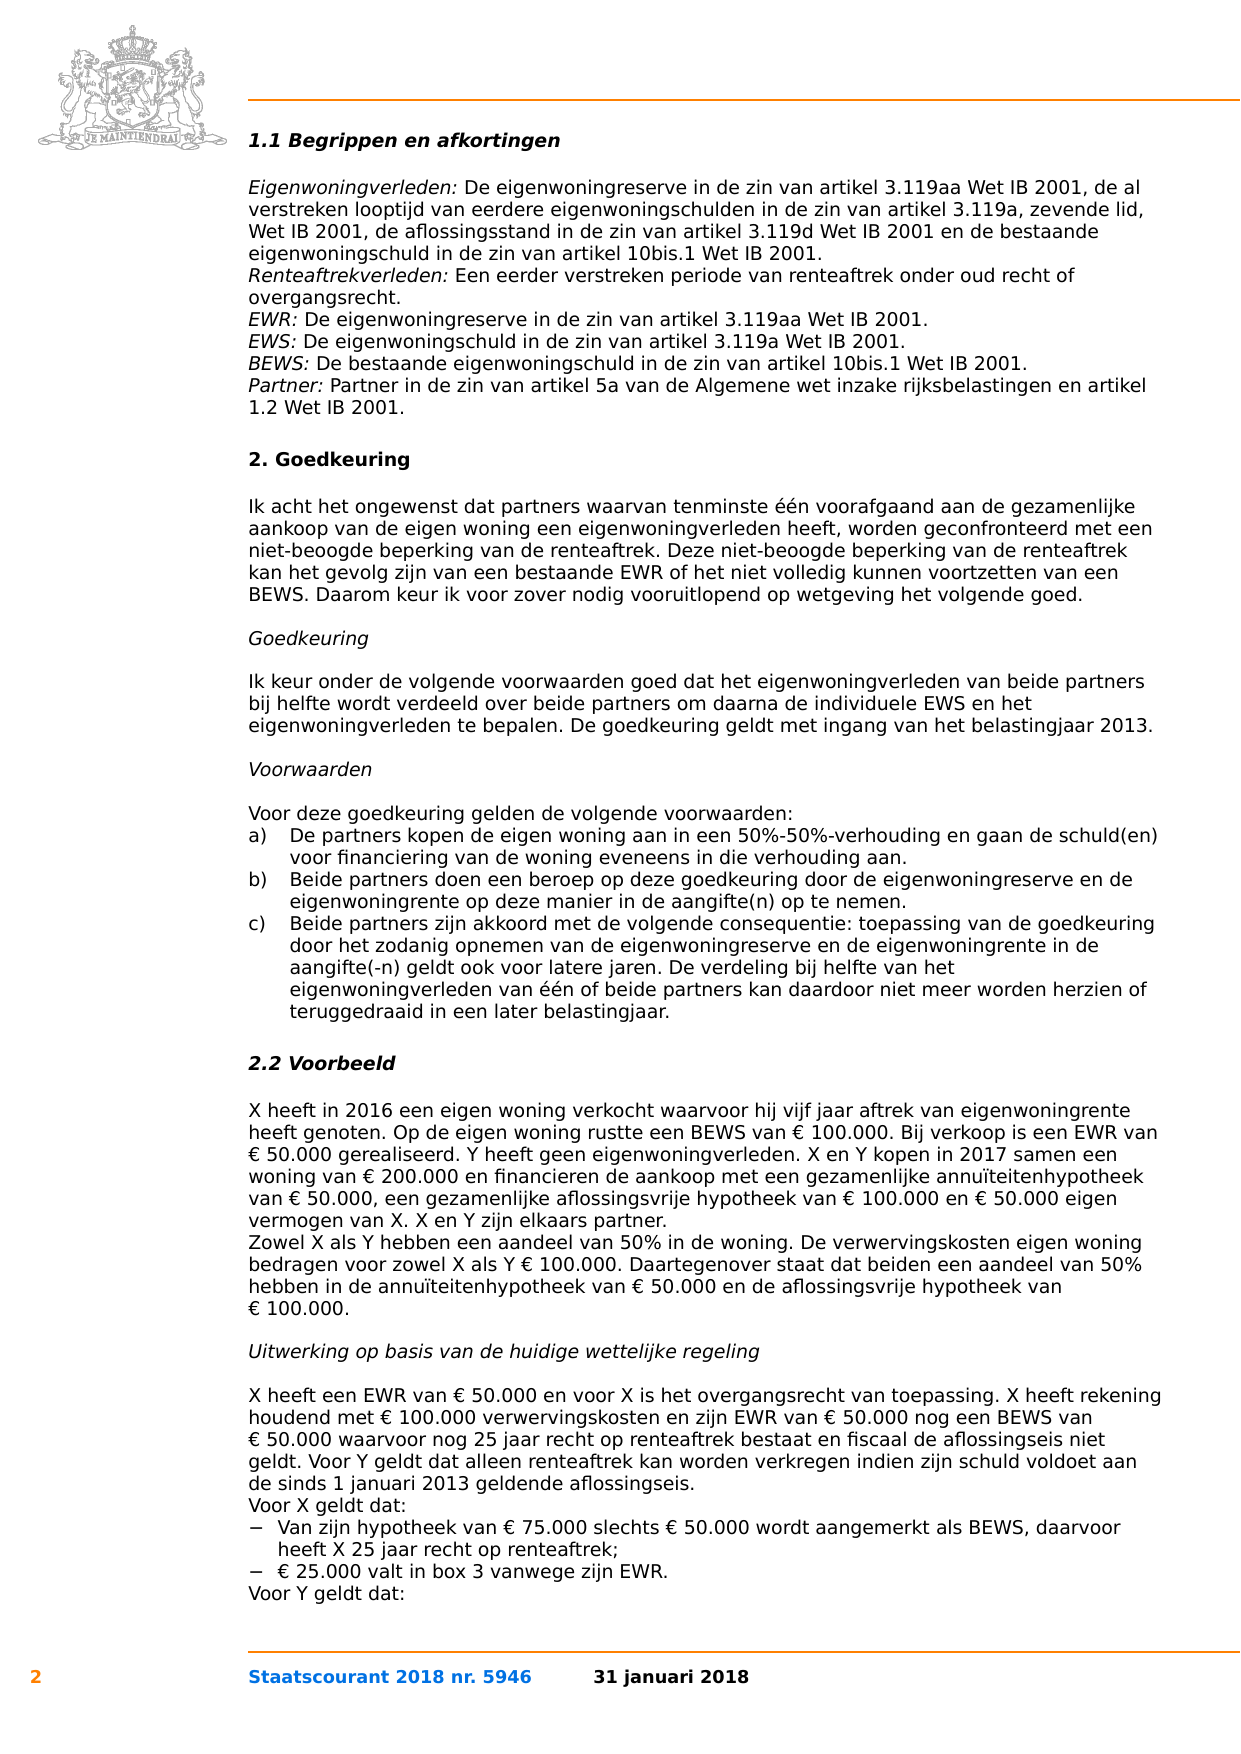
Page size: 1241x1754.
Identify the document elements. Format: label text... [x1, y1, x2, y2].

subtitle 1.1 Begrippen en afkortingen [248, 130, 1163, 152]
text b) Beide partners doen een beroep op deze goedkeuring door de eigenwoningreserve en de eigenwoningrente op deze manier in de aangifte(n) op te nemen. [248, 869, 1163, 913]
text X heeft in 2016 een eigen woning verkocht waarvoor hij vijf jaar aftrek van eigenwoningrente heeft genoten. Op de eigen woning rustte een BEWS van € 100.000. Bij verkoop is een EWR van € 50.000 gerealiseerd. Y heeft geen eigenwoningverleden. X en Y kopen in 2017 samen een woning van € 200.000 en financieren de aankoop met een gezamenlijke annuïteitenhypotheek van € 50.000, een gezamenlijke aflossingsvrije hypotheek van € 100.000 en € 50.000 eigen vermogen van X. X en Y zijn elkaars partner. [248, 1100, 1163, 1232]
text c) Beide partners zijn akkoord met de volgende consequentie: toepassing van de goedkeuring door het zodanig opnemen van de eigenwoningreserve en de eigenwoningrente in de aangifte(-n) geldt ook voor latere jaren. De verdeling bij helfte van het eigenwoningverleden van één of beide partners kan daardoor niet meer worden herzien of teruggedraaid in een later belastingjaar. [248, 913, 1163, 1023]
text EWS: De eigenwoningschuld in de zin van artikel 3.119a Wet IB 2001. [248, 331, 1163, 353]
subtitle 2.2 Voorbeeld [248, 1053, 1163, 1075]
subtitle 2. Goedkeuring [248, 449, 1163, 471]
text Voor deze goedkeuring gelden de volgende voorwaarden: [248, 803, 1163, 825]
text Zowel X als Y hebben een aandeel van 50% in de woning. De verwervingskosten eigen woning bedragen voor zowel X als Y € 100.000. Daartegenover staat dat beiden een aandeel van 50% hebben in de annuïteitenhypotheek van € 50.000 en de aflossingsvrije hypotheek van € 100.000. [248, 1232, 1163, 1319]
text Renteaftrekverleden: Een eerder verstreken periode van renteaftrek onder oud recht of overgangsrecht. [248, 265, 1163, 309]
text Ik keur onder de volgende voorwaarden goed dat het eigenwoningverleden van beide partners bij helfte wordt verdeeld over beide partners om daarna de individuele EWS en het eigenwoningverleden te bepalen. De goedkeuring geldt met ingang van het belastingjaar 2013. [248, 671, 1163, 737]
text X heeft een EWR van € 50.000 en voor X is het overgangsrecht van toepassing. X heeft rekening houdend met € 100.000 verwervingskosten en zijn EWR van € 50.000 nog een BEWS van € 50.000 waarvoor nog 25 jaar recht op renteaftrek bestaat en fiscaal de aflossingseis niet geldt. Voor Y geldt dat alleen renteaftrek kan worden verkregen indien zijn schuld voldoet aan de sinds 1 januari 2013 geldende aflossingseis. [248, 1385, 1163, 1495]
text Voor Y geldt dat: [248, 1583, 1163, 1605]
subtitle Voorwaarden [248, 759, 1163, 781]
text − € 25.000 valt in box 3 vanwege zijn EWR. [248, 1561, 1163, 1583]
text EWR: De eigenwoningreserve in de zin van artikel 3.119aa Wet IB 2001. [248, 309, 1163, 331]
text a) De partners kopen de eigen woning aan in een 50%-50%-verhouding en gaan de schuld(en) voor financiering van de woning eveneens in die verhouding aan. [248, 825, 1163, 869]
text Voor X geldt dat: [248, 1495, 1163, 1517]
text Eigenwoningverleden: De eigenwoningreserve in de zin van artikel 3.119aa Wet IB 2001, de al verstreken looptijd van eerdere eigenwoningschulden in de zin van artikel 3.119a, zevende lid, Wet IB 2001, de aflossingsstand in de zin van artikel 3.119d Wet IB 2001 en de bestaande eigenwoningschuld in de zin van artikel 10bis.1 Wet IB 2001. [248, 177, 1163, 265]
text Ik acht het ongewenst dat partners waarvan tenminste één voorafgaand aan de gezamenlijke aankoop van de eigen woning een eigenwoningverleden heeft, worden geconfronteerd met een niet-beoogde beperking van de renteaftrek. Deze niet-beoogde beperking van de renteaftrek kan het gevolg zijn van een bestaande EWR of het niet volledig kunnen voortzetten van een BEWS. Daarom keur ik voor zover nodig vooruitlopend op wetgeving het volgende goed. [248, 496, 1163, 606]
text − Van zijn hypotheek van € 75.000 slechts € 50.000 wordt aangemerkt als BEWS, daarvoor heeft X 25 jaar recht op renteaftrek; [248, 1517, 1163, 1561]
subtitle Goedkeuring [248, 627, 1163, 649]
picture [38, 25, 227, 150]
text BEWS: De bestaande eigenwoningschuld in de zin van artikel 10bis.1 Wet IB 2001. [248, 353, 1163, 375]
subtitle Uitwerking op basis van de huidige wettelijke regeling [248, 1341, 1163, 1363]
text Partner: Partner in de zin van artikel 5a van de Algemene wet inzake rijksbelastingen en artikel 1.2 Wet IB 2001. [248, 375, 1163, 419]
